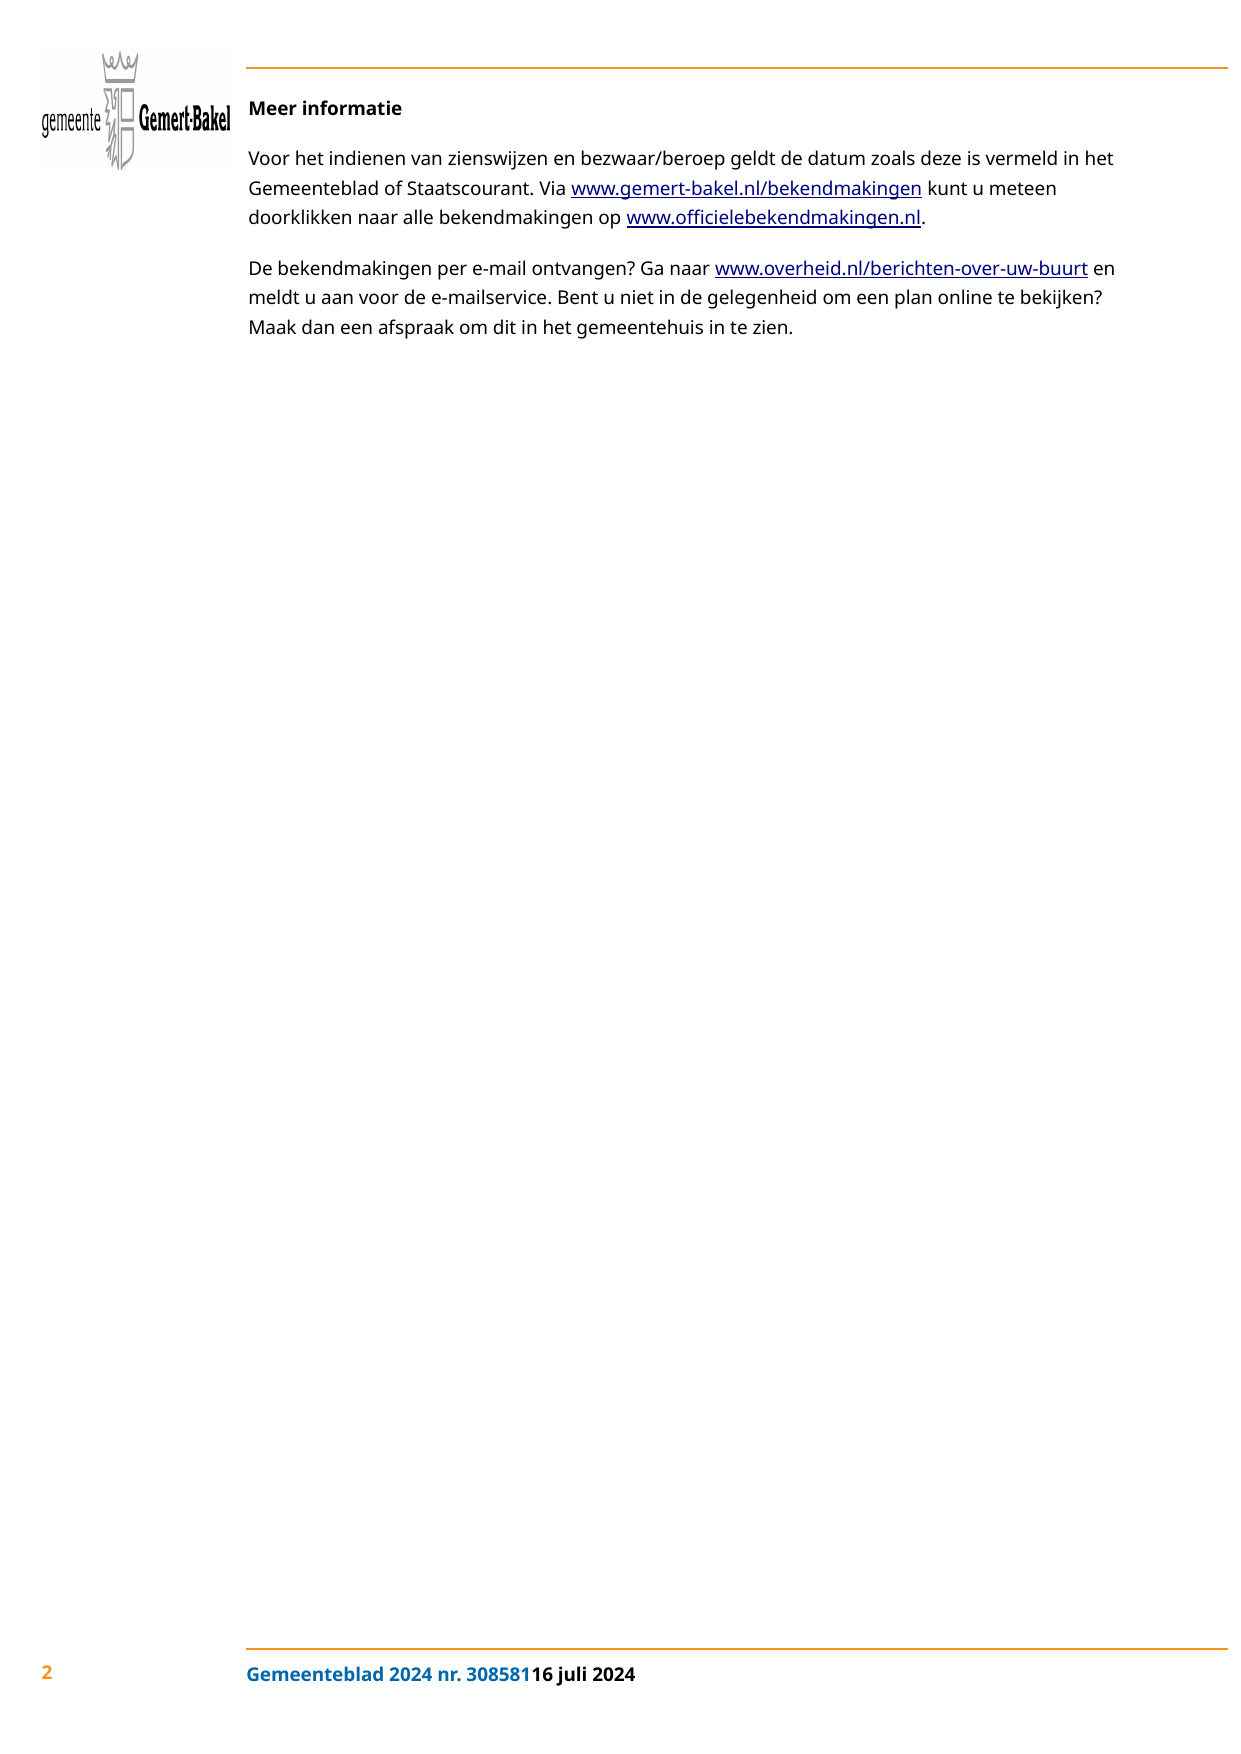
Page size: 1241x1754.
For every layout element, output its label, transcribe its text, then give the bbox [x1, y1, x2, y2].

picture [41, 47, 231, 172]
text Voor het indienen van zienswijzen en bezwaar/beroep geldt de datum zoals deze is vermeld in het Gemeenteblad of Staatscourant. Via www.gemert-bakel.nl/bekendmakingen kunt u meteen doorklikken naar alle bekendmakingen op www.officielebekendmakingen.nl. [248, 145, 1152, 230]
text De bekendmakingen per e-mail ontvangen? Ga naar www.overheid.nl/berichten-over-uw-buurt en meldt u aan voor de e-mailservice. Bent u niet in de gelegenheid om een plan online te bekijken? Maak dan een afspraak om dit in het gemeentehuis in te zien. [248, 255, 1152, 340]
text Meer informatie [248, 95, 1152, 121]
